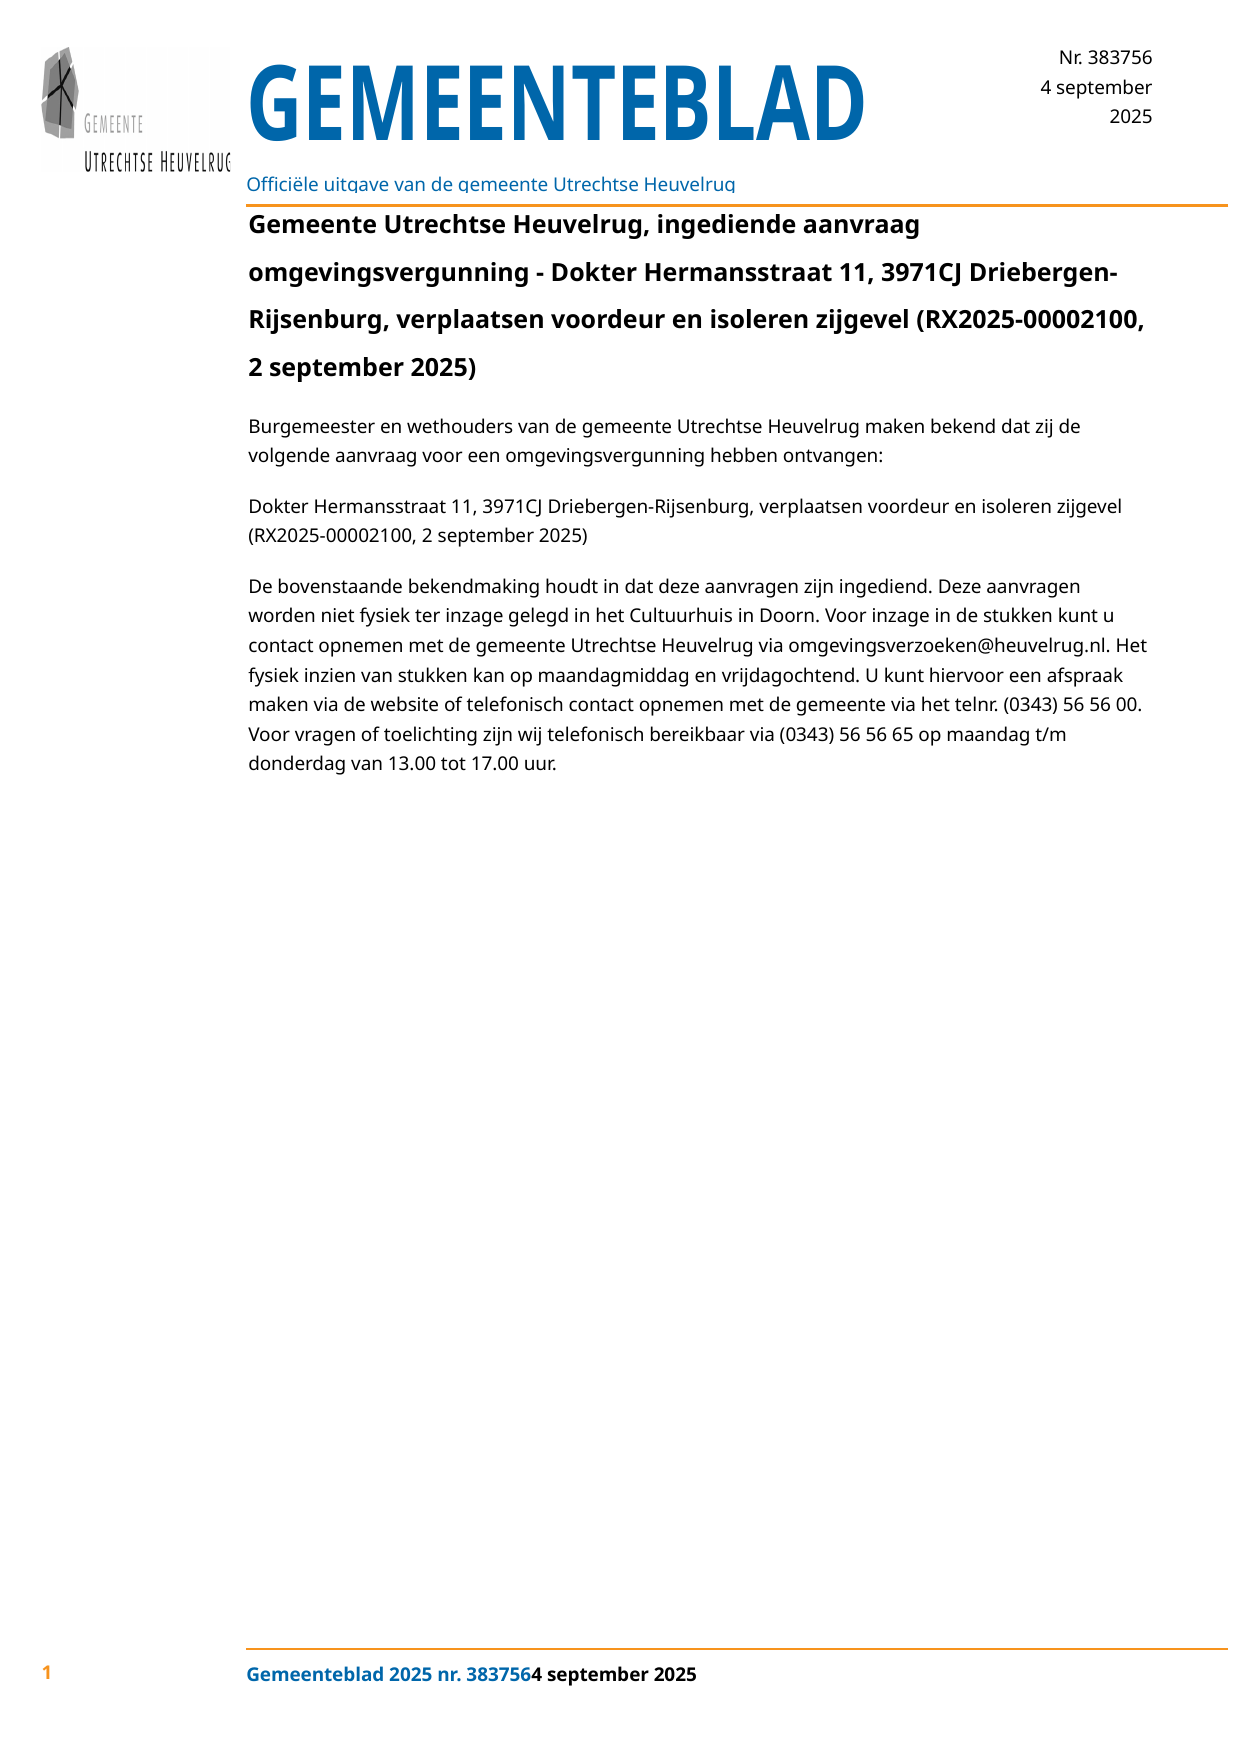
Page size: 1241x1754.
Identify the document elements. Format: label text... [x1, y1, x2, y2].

text De bovenstaande bekendmaking houdt in dat deze aanvragen zijn ingediend. Deze aanvragen worden niet fysiek ter inzage gelegd in het Cultuurhuis in Doorn. Voor inzage in de stukken kunt u contact opnemen met de gemeente Utrechtse Heuvelrug via omgevingsverzoeken@heuvelrug.nl. Het fysiek inzien van stukken kan op maandagmiddag en vrijdagochtend. U kunt hiervoor een afspraak maken via de website of telefonisch contact opnemen met de gemeente via het telnr. (0343) 56 56 00. Voor vragen of toelichting zijn wij telefonisch bereikbaar via (0343) 56 56 65 op maandag t/m donderdag van 13.00 tot 17.00 uur. [248, 573, 1152, 776]
text Burgemeester en wethouders van de gemeente Utrechtse Heuvelrug maken bekend dat zij de volgende aanvraag voor een omgevingsvergunning hebben ontvangen: [248, 413, 1152, 468]
picture [41, 47, 231, 172]
text Gemeente Utrechtse Heuvelrug, ingediende aanvraag omgevingsvergunning - Dokter Hermansstraat 11, 3971CJ Driebergen-Rijsenburg, verplaatsen voordeur en isoleren zijgevel (RX2025-00002100, 2 september 2025) [248, 207, 1152, 384]
text Dokter Hermansstraat 11, 3971CJ Driebergen-Rijsenburg, verplaatsen voordeur en isoleren zijgevel (RX2025-00002100, 2 september 2025) [248, 493, 1152, 548]
